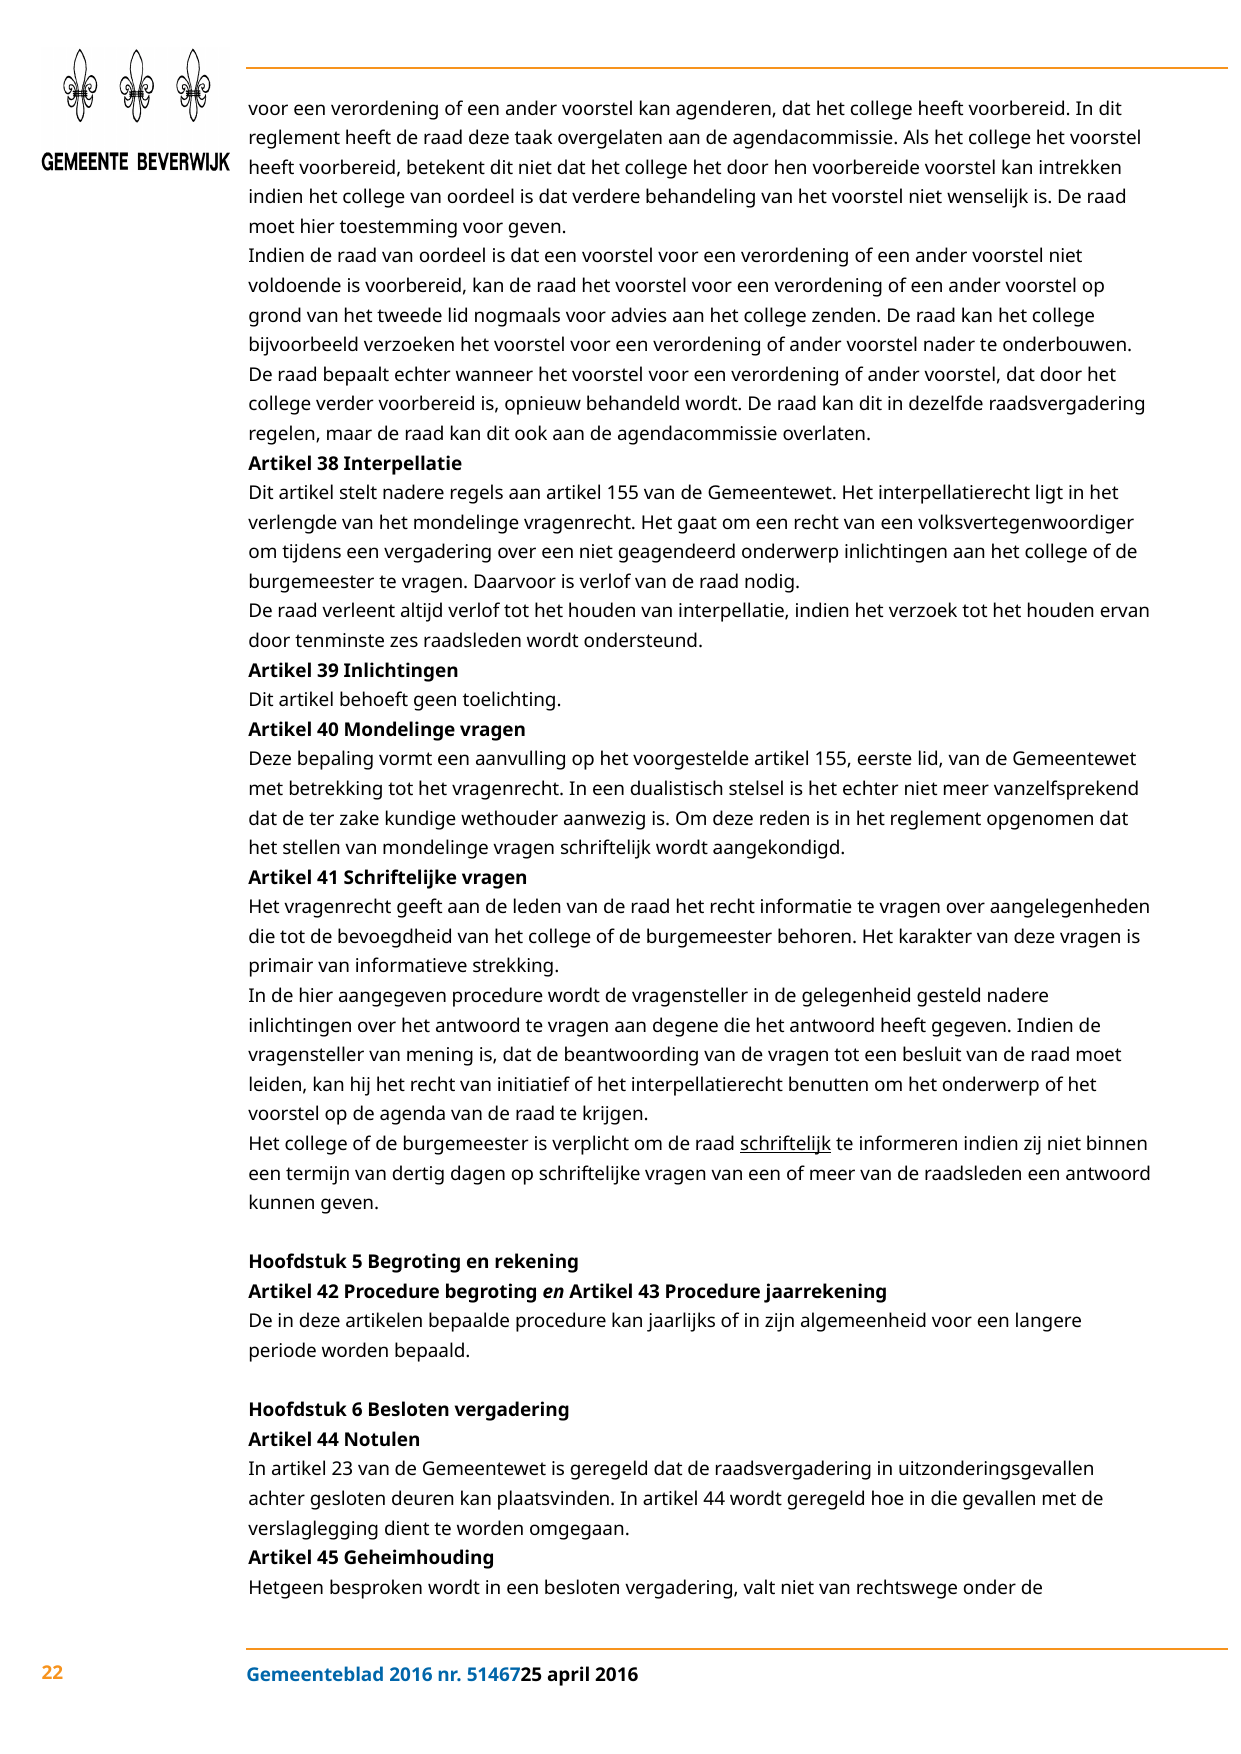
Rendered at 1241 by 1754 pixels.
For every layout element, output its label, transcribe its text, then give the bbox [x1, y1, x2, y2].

text voor een verordening of een ander voorstel kan agenderen, dat het college heeft voorbereid. In dit reglement heeft de raad deze taak overgelaten aan de agendacommissie. Als het college het voorstel heeft voorbereid, betekent dit niet dat het college het door hen voorbereide voorstel kan intrekken indien het college van oordeel is dat verdere behandeling van het voorstel niet wenselijk is. De raad moet hier toestemming voor geven. [248, 95, 1152, 239]
text Hoofdstuk 5 Begroting en rekening [248, 1248, 1152, 1274]
text Hetgeen besproken wordt in een besloten vergadering, valt niet van rechtswege onder de [248, 1574, 1152, 1600]
text Artikel 45 Geheimhouding [248, 1544, 1152, 1570]
text Dit artikel behoeft geen toelichting. [248, 686, 1152, 712]
text Het college of de burgemeester is verplicht om de raad schriftelijk te informeren indien zij niet binnen een termijn van dertig dagen op schriftelijke vragen van een of meer van de raadsleden een antwoord kunnen geven. [248, 1130, 1152, 1215]
text Hoofdstuk 6 Besloten vergadering [248, 1396, 1152, 1422]
text In de hier aangegeven procedure wordt de vragensteller in de gelegenheid gesteld nadere inlichtingen over het antwoord te vragen aan degene die het antwoord heeft gegeven. Indien de vragensteller van mening is, dat de beantwoording van de vragen tot een besluit van de raad moet leiden, kan hij het recht van initiatief of het interpellatierecht benutten om het onderwerp of het voorstel op de agenda van de raad te krijgen. [248, 982, 1152, 1126]
picture [41, 47, 231, 172]
text De in deze artikelen bepaalde procedure kan jaarlijks of in zijn algemeenheid voor een langere periode worden bepaald. [248, 1308, 1152, 1363]
text Artikel 44 Notulen [248, 1426, 1152, 1452]
text Indien de raad van oordeel is dat een voorstel voor een verordening of een ander voorstel niet voldoende is voorbereid, kan de raad het voorstel voor een verordening of een ander voorstel op grond van het tweede lid nogmaals voor advies aan het college zenden. De raad kan het college bijvoorbeeld verzoeken het voorstel voor een verordening of ander voorstel nader te onderbouwen. De raad bepaalt echter wanneer het voorstel voor een verordening of ander voorstel, dat door het college verder voorbereid is, opnieuw behandeld wordt. De raad kan dit in dezelfde raadsvergadering regelen, maar de raad kan dit ook aan de agendacommissie overlaten. [248, 243, 1152, 446]
text In artikel 23 van de Gemeentewet is geregeld dat de raadsvergadering in uitzonderingsgevallen achter gesloten deuren kan plaatsvinden. In artikel 44 wordt geregeld hoe in die gevallen met de verslaglegging dient te worden omgegaan. [248, 1456, 1152, 1541]
text Dit artikel stelt nadere regels aan artikel 155 van de Gemeentewet. Het interpellatierecht ligt in het verlengde van het mondelinge vragenrecht. Het gaat om een recht van een volksvertegenwoordiger om tijdens een vergadering over een niet geagendeerd onderwerp inlichtingen aan het college of de burgemeester te vragen. Daarvoor is verlof van de raad nodig. [248, 479, 1152, 594]
text Artikel 41 Schriftelijke vragen [248, 864, 1152, 890]
text De raad verleent altijd verlof tot het houden van interpellatie, indien het verzoek tot het houden ervan door tenminste zes raadsleden wordt ondersteund. [248, 598, 1152, 653]
text Artikel 39 Inlichtingen [248, 657, 1152, 683]
text Deze bepaling vormt een aanvulling op het voorgestelde artikel 155, eerste lid, van de Gemeentewet met betrekking tot het vragenrecht. In een dualistisch stelsel is het echter niet meer vanzelfsprekend dat de ter zake kundige wethouder aanwezig is. Om deze reden is in het reglement opgenomen dat het stellen van mondelinge vragen schriftelijk wordt aangekondigd. [248, 746, 1152, 860]
text Artikel 38 Interpellatie [248, 450, 1152, 476]
text Het vragenrecht geeft aan de leden van de raad het recht informatie te vragen over aangelegenheden die tot de bevoegdheid van het college of de burgemeester behoren. Het karakter van deze vragen is primair van informatieve strekking. [248, 893, 1152, 978]
text Artikel 40 Mondelinge vragen [248, 716, 1152, 742]
text Artikel 42 Procedure begroting en Artikel 43 Procedure jaarrekening [248, 1278, 1152, 1304]
